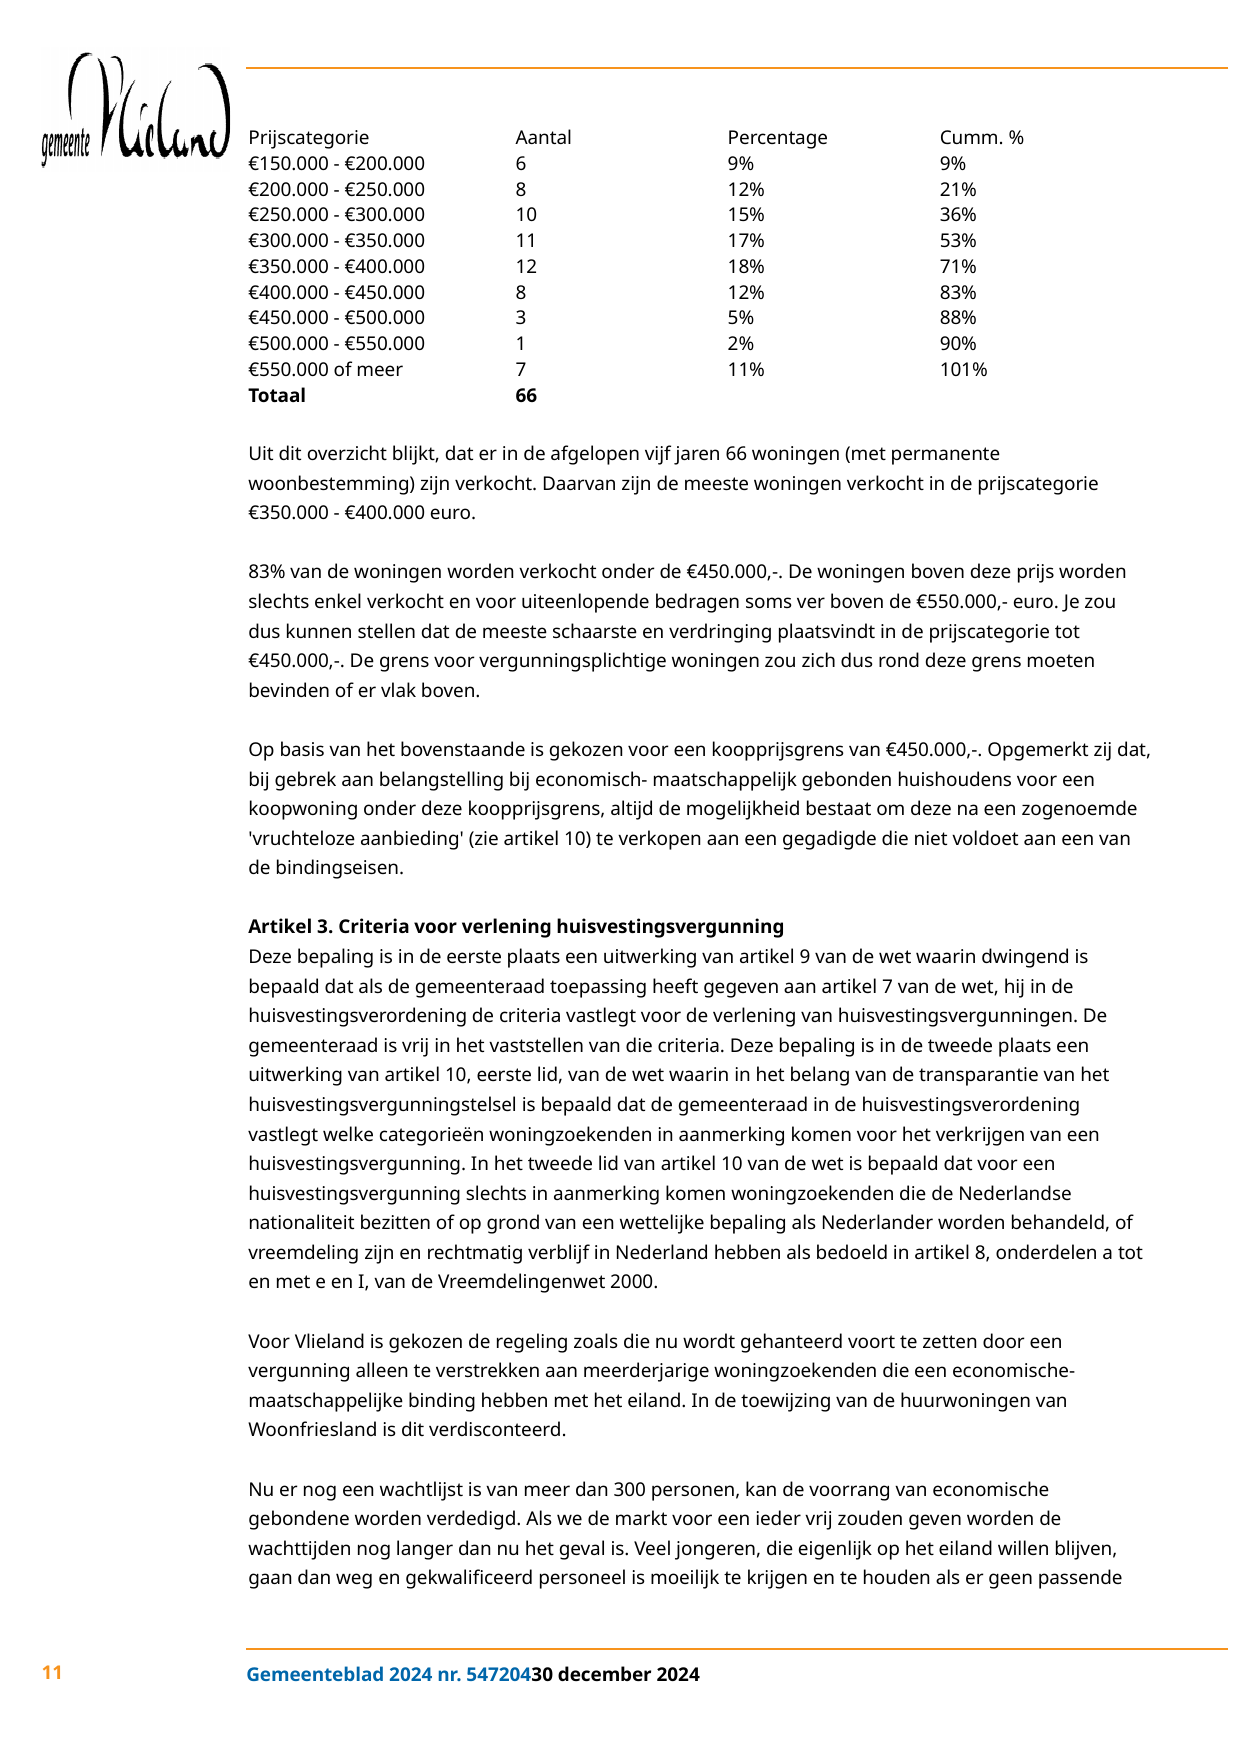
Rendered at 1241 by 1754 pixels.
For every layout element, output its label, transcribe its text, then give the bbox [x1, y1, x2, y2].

text 83% van de woningen worden verkocht onder de €450.000,-. De woningen boven deze prijs worden slechts enkel verkocht en voor uiteenlopende bedragen soms ver boven de €550.000,- euro. Je zou dus kunnen stellen dat de meeste schaarste en verdringing plaatsvindt in de prijscategorie tot €450.000,-. De grens voor vergunningsplichtige woningen zou zich dus rond deze grens moeten bevinden of er vlak boven. [248, 559, 1152, 703]
table_cell 1 [515, 330, 727, 356]
table_cell 6 [515, 150, 727, 176]
table_cell 83% [940, 279, 1152, 304]
table_cell 66 [515, 382, 727, 407]
text Deze bepaling is in de eerste plaats een uitwerking van artikel 9 van de wet waarin dwingend is bepaald dat als de gemeenteraad toepassing heeft gegeven aan artikel 7 van de wet, hij in de huisvestingsverordening de criteria vastlegt voor de verlening van huisvestingsvergunningen. De gemeenteraad is vrij in het vaststellen van die criteria. Deze bepaling is in de tweede plaats een uitwerking van artikel 10, eerste lid, van de wet waarin in het belang van de transparantie van het huisvestingsvergunningstelsel is bepaald dat de gemeenteraad in de huisvestingsverordening vastlegt welke categorieën woningzoekenden in aanmerking komen voor het verkrijgen van een huisvestingsvergunning. In het tweede lid van artikel 10 van de wet is bepaald dat voor een huisvestingsvergunning slechts in aanmerking komen woningzoekenden die de Nederlandse nationaliteit bezitten of op grond van een wettelijke bepaling als Nederlander worden behandeld, of vreemdeling zijn en rechtmatig verblijf in Nederland hebben als bedoeld in artikel 8, onderdelen a tot en met e en I, van de Vreemdelingenwet 2000. [248, 943, 1152, 1294]
table_cell [940, 382, 1152, 407]
table_cell 12% [728, 176, 939, 202]
table_cell €250.000 - €300.000 [248, 202, 515, 227]
table_cell 90% [940, 330, 1152, 356]
table_header Prijscategorie [248, 125, 515, 150]
table_cell €300.000 - €350.000 [248, 228, 515, 253]
text Nu er nog een wachtlijst is van meer dan 300 personen, kan de voorrang van economische gebondene worden verdedigd. Als we de markt voor een ieder vrij zouden geven worden de wachttijden nog langer dan nu het geval is. Veel jongeren, die eigenlijk op het eiland willen blijven, gaan dan weg en gekwalificeerd personeel is moeilijk te krijgen en te houden als er geen passende [248, 1476, 1152, 1590]
table_cell 36% [940, 202, 1152, 227]
table_cell 12 [515, 253, 727, 279]
picture [41, 47, 231, 172]
table_cell 7 [515, 356, 727, 382]
table_cell 71% [940, 253, 1152, 279]
table_cell 53% [940, 228, 1152, 253]
table_cell 11% [728, 356, 939, 382]
table_cell €500.000 - €550.000 [248, 330, 515, 356]
table_cell [728, 382, 939, 407]
table_cell €400.000 - €450.000 [248, 279, 515, 304]
text Voor Vlieland is gekozen de regeling zoals die nu wordt gehanteerd voort te zetten door een vergunning alleen te verstrekken aan meerderjarige woningzoekenden die een economische-maatschappelijke binding hebben met het eiland. In de toewijzing van de huurwoningen van Woonfriesland is dit verdisconteerd. [248, 1328, 1152, 1442]
table_cell €350.000 - €400.000 [248, 253, 515, 279]
table_cell 5% [728, 305, 939, 330]
table_header Cumm. % [940, 125, 1152, 150]
table_cell 17% [728, 228, 939, 253]
table_cell €550.000 of meer [248, 356, 515, 382]
table_cell 11 [515, 228, 727, 253]
table_cell 12% [728, 279, 939, 304]
table_cell 2% [728, 330, 939, 356]
table_header Percentage [728, 125, 939, 150]
table_cell €450.000 - €500.000 [248, 305, 515, 330]
table_cell 21% [940, 176, 1152, 202]
table_cell 8 [515, 176, 727, 202]
text Artikel 3. Criteria voor verlening huisvestingsvergunning [248, 914, 1152, 939]
table_cell 8 [515, 279, 727, 304]
table_cell 101% [940, 356, 1152, 382]
table_cell 9% [728, 150, 939, 176]
table_cell Totaal [248, 382, 515, 407]
table_header Aantal [515, 125, 727, 150]
table_cell 15% [728, 202, 939, 227]
table_cell 9% [940, 150, 1152, 176]
table_cell 10 [515, 202, 727, 227]
table_cell €200.000 - €250.000 [248, 176, 515, 202]
table_cell 18% [728, 253, 939, 279]
text Uit dit overzicht blijkt, dat er in de afgelopen vijf jaren 66 woningen (met permanente woonbestemming) zijn verkocht. Daarvan zijn de meeste woningen verkocht in de prijscategorie €350.000 - €400.000 euro. [248, 440, 1152, 525]
table_cell €150.000 - €200.000 [248, 150, 515, 176]
text Op basis van het bovenstaande is gekozen voor een koopprijsgrens van €450.000,-. Opgemerkt zij dat, bij gebrek aan belangstelling bij economisch- maatschappelijk gebonden huishoudens voor een koopwoning onder deze koopprijsgrens, altijd de mogelijkheid bestaat om deze na een zogenoemde 'vruchteloze aanbieding' (zie artikel 10) te verkopen aan een gegadigde die niet voldoet aan een van de bindingseisen. [248, 736, 1152, 880]
table_cell 3 [515, 305, 727, 330]
table_cell 88% [940, 305, 1152, 330]
